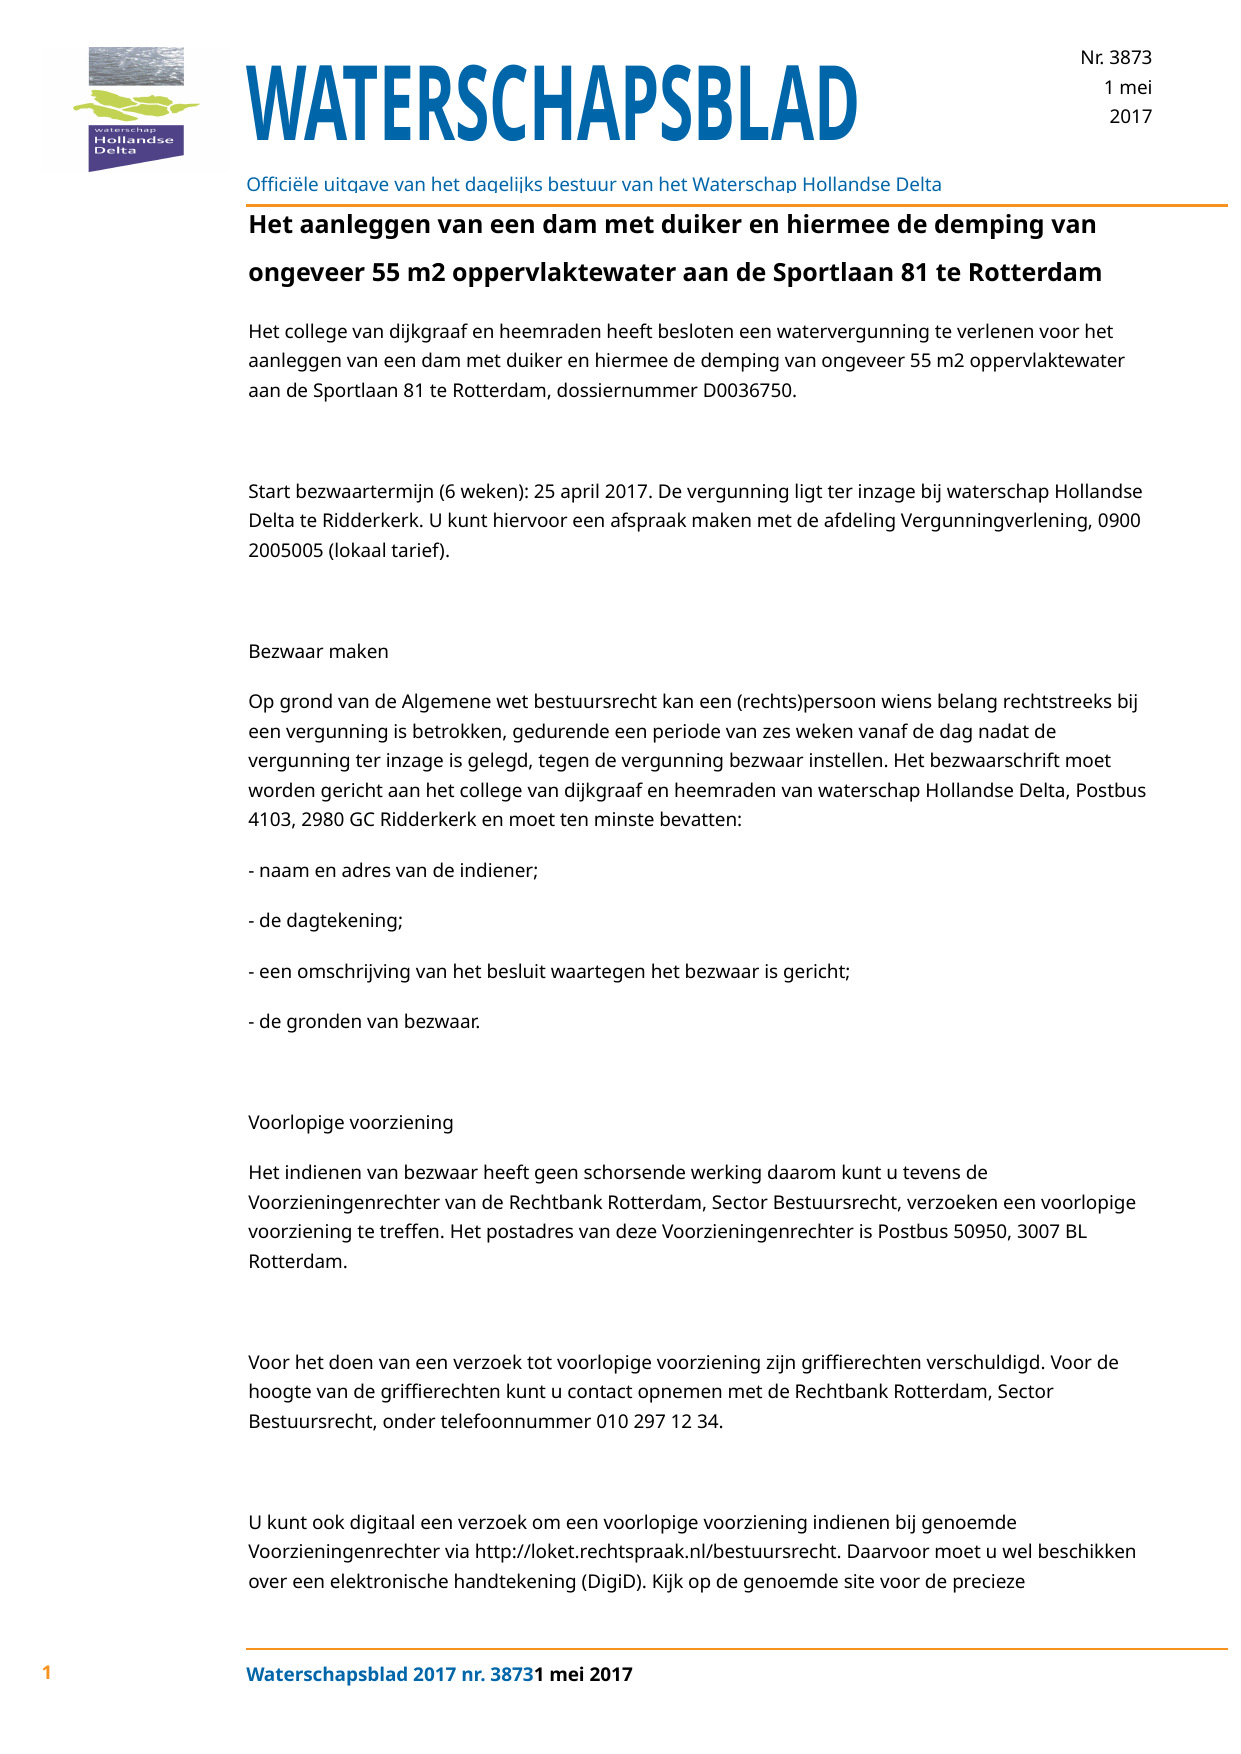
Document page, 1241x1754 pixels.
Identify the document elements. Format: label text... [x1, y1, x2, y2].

text Het aanleggen van een dam met duiker en hiermee de demping van ongeveer 55 m2 oppervlaktewater aan de Sportlaan 81 te Rotterdam [248, 207, 1152, 288]
text Bezwaar maken [248, 638, 1152, 664]
text Voor het doen van een verzoek tot voorlopige voorziening zijn griffierechten verschuldigd. Voor de hoogte van de griffierechten kunt u contact opnemen met de Rechtbank Rotterdam, Sector Bestuursrecht, onder telefoonnummer 010 297 12 34. [248, 1349, 1152, 1434]
text Voorlopige voorziening [248, 1109, 1152, 1135]
picture [41, 47, 231, 172]
text - naam en adres van de indiener; [248, 857, 1152, 883]
text Het indienen van bezwaar heeft geen schorsende werking daarom kunt u tevens de Voorzieningenrechter van de Rechtbank Rotterdam, Sector Bestuursrecht, verzoeken een voorlopige voorziening te treffen. Het postadres van deze Voorzieningenrechter is Postbus 50950, 3007 BL Rotterdam. [248, 1159, 1152, 1274]
text Op grond van de Algemene wet bestuursrecht kan een (rechts)persoon wiens belang rechtstreeks bij een vergunning is betrokken, gedurende een periode van zes weken vanaf de dag nadat de vergunning ter inzage is gelegd, tegen de vergunning bezwaar instellen. Het bezwaarschrift moet worden gericht aan het college van dijkgraaf en heemraden van waterschap Hollandse Delta, Postbus 4103, 2980 GC Ridderkerk en moet ten minste bevatten: [248, 688, 1152, 832]
text U kunt ook digitaal een verzoek om een voorlopige voorziening indienen bij genoemde Voorzieningenrechter via http://loket.rechtspraak.nl/bestuursrecht. Daarvoor moet u wel beschikken over een elektronische handtekening (DigiD). Kijk op de genoemde site voor de precieze [248, 1509, 1152, 1594]
text - de gronden van bezwaar. [248, 1008, 1152, 1034]
text - een omschrijving van het besluit waartegen het bezwaar is gericht; [248, 958, 1152, 984]
text Start bezwaartermijn (6 weken): 25 april 2017. De vergunning ligt ter inzage bij waterschap Hollandse Delta te Ridderkerk. U kunt hiervoor een afspraak maken met de afdeling Vergunningverlening, 0900 2005005 (lokaal tarief). [248, 478, 1152, 563]
text Het college van dijkgraaf en heemraden heeft besloten een watervergunning te verlenen voor het aanleggen van een dam met duiker en hiermee de demping van ongeveer 55 m2 oppervlaktewater aan de Sportlaan 81 te Rotterdam, dossiernummer D0036750. [248, 318, 1152, 403]
text - de dagtekening; [248, 907, 1152, 933]
